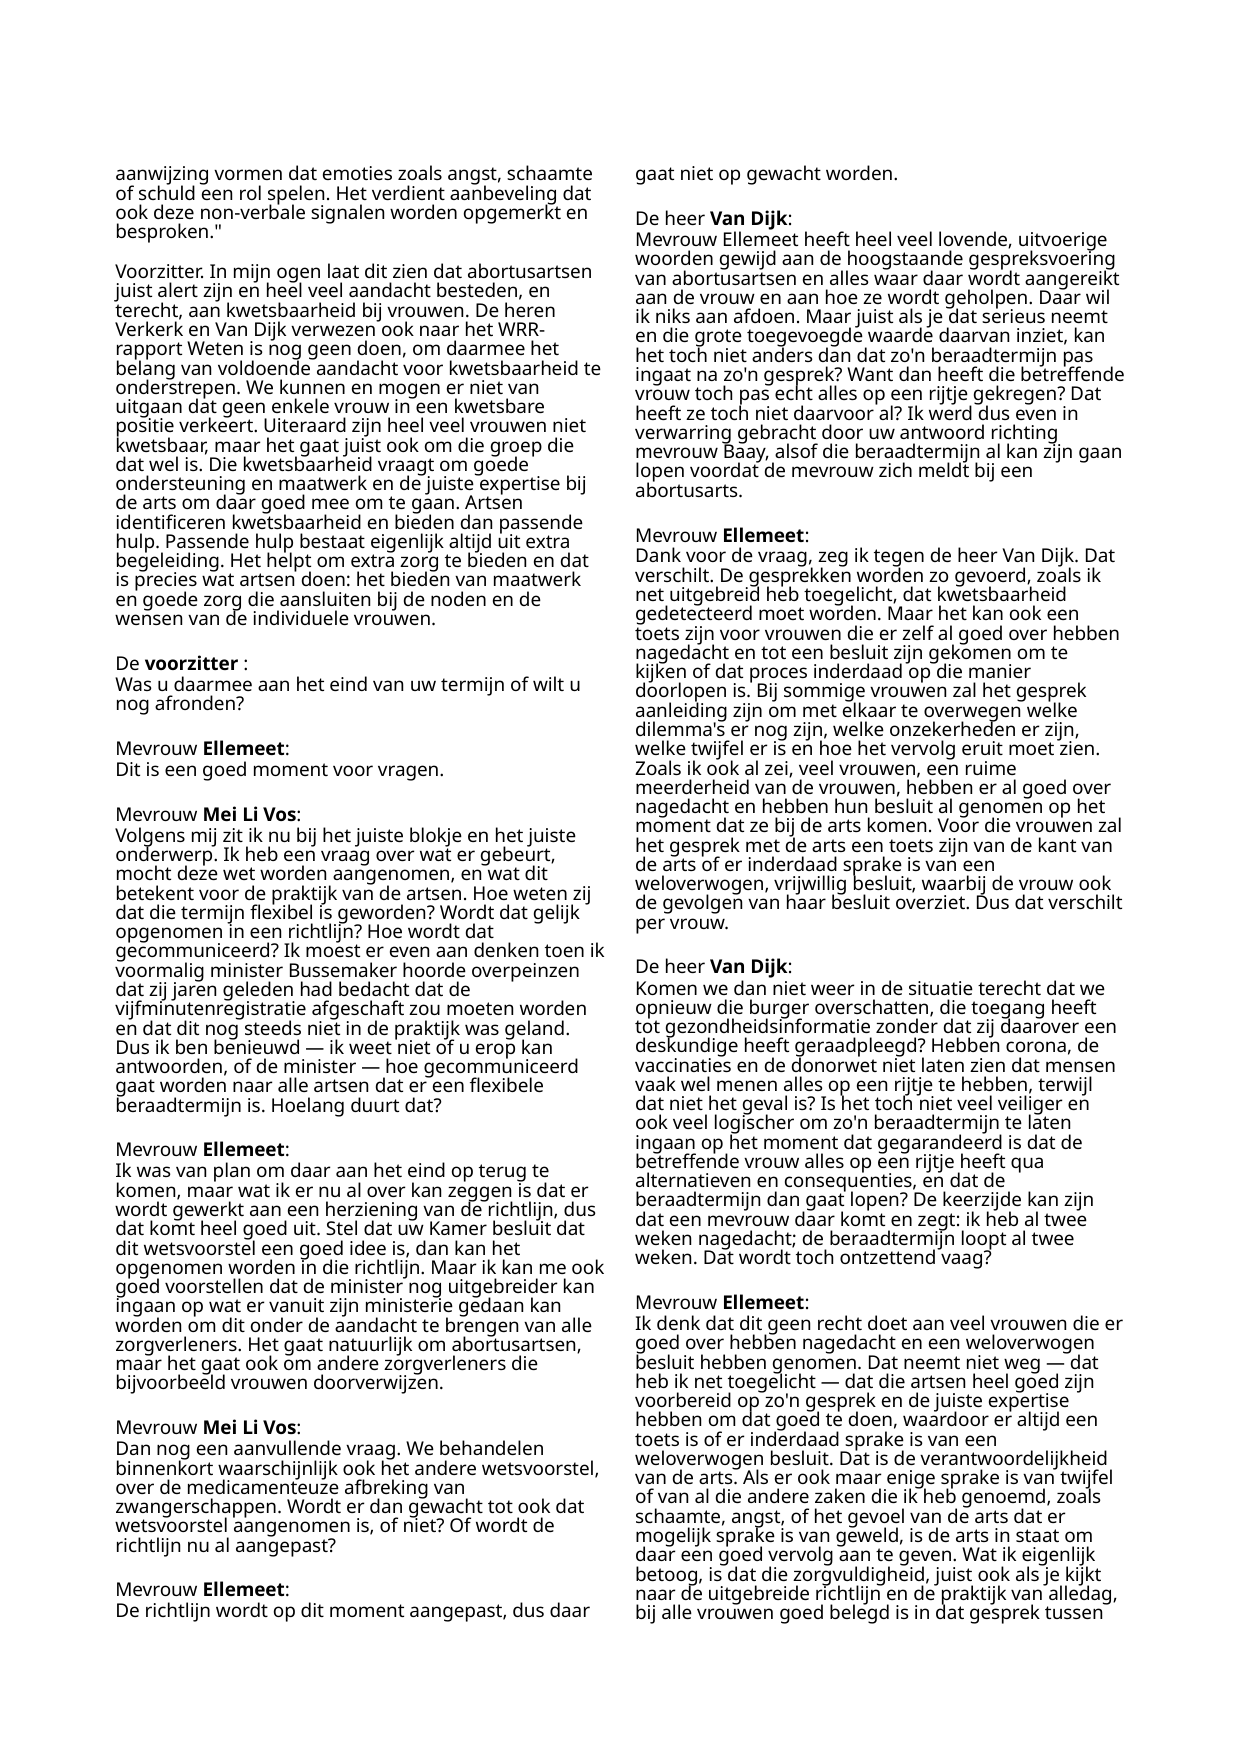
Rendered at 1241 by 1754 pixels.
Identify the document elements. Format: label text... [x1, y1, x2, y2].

text Mevrouw Ellemeet heeft heel veel lovende, uitvoerige woorden gewijd aan de hoogstaande gespreksvoering van abortusartsen en alles waar daar wordt aangereikt aan de vrouw en aan hoe ze wordt geholpen. Daar wil ik niks aan afdoen. Maar juist als je dat serieus neemt en die grote toegevoegde waarde daarvan inziet, kan het toch niet anders dan dat zo'n beraadtermijn pas ingaat na zo'n gesprek? Want dan heeft die betreffende vrouw toch pas echt alles op een rijtje gekregen? Dat heeft ze toch niet daarvoor al? Ik werd dus even in verwarring gebracht door uw antwoord richting mevrouw Baay, alsof die beraadtermijn al kan zijn gaan lopen voordat de mevrouw zich meldt bij een abortusarts. [635, 231, 1125, 501]
text Mevrouw Ellemeet: [635, 1289, 1125, 1315]
text Mevrouw Mei Li Vos: [115, 1414, 605, 1440]
text Mevrouw Ellemeet: [115, 1137, 605, 1162]
text Ik denk dat dit geen recht doet aan veel vrouwen die er goed over hebben nagedacht en een weloverwogen besluit hebben genomen. Dat neemt niet weg — dat heb ik net toegelicht — dat die artsen heel goed zijn voorbereid op zo'n gesprek en de juiste expertise hebben om dat goed te doen, waardoor er altijd een toets is of er inderdaad sprake is van een weloverwogen besluit. Dat is de verantwoordelijkheid van de arts. Als er ook maar enige sprake is van twijfel of van al die andere zaken die ik heb genoemd, zoals schaamte, angst, of het gevoel van de arts dat er mogelijk sprake is van geweld, is de arts in staat om daar een goed vervolg aan te geven. Wat ik eigenlijk betoog, is dat die zorgvuldigheid, juist ook als je kijkt naar de uitgebreide richtlijn en de praktijk van alledag, bij alle vrouwen goed belegd is in dat gesprek tussen [635, 1315, 1125, 1623]
text Was u daarmee aan het eind van uw termijn of wilt u nog afronden? [115, 676, 605, 714]
text Dank voor de vraag, zeg ik tegen de heer Van Dijk. Dat verschilt. De gesprekken worden zo gevoerd, zoals ik net uitgebreid heb toegelicht, dat kwetsbaarheid gedetecteerd moet worden. Maar het kan ook een toets zijn voor vrouwen die er zelf al goed over hebben nagedacht en tot een besluit zijn gekomen om te kijken of dat proces inderdaad op die manier doorlopen is. Bij sommige vrouwen zal het gesprek aanleiding zijn om met elkaar te overwegen welke dilemma's er nog zijn, welke onzekerheden er zijn, welke twijfel er is en hoe het vervolg eruit moet zien. Zoals ik ook al zei, veel vrouwen, een ruime meerderheid van de vrouwen, hebben er al goed over nagedacht en hebben hun besluit al genomen op het moment dat ze bij de arts komen. Voor die vrouwen zal het gesprek met de arts een toets zijn van de kant van de arts of er inderdaad sprake is van een weloverwogen, vrijwillig besluit, waarbij de vrouw ook de gevolgen van haar besluit overziet. Dus dat verschilt per vrouw. [635, 547, 1125, 933]
text De richtlijn wordt op dit moment aangepast, dus daar [115, 1602, 605, 1622]
text Mevrouw Ellemeet: [115, 1577, 605, 1602]
text gaat niet op gewacht worden. [635, 165, 1125, 184]
text Ik was van plan om daar aan het eind op terug te komen, maar wat ik er nu al over kan zeggen is dat er wordt gewerkt aan een herziening van de richtlijn, dus dat komt heel goed uit. Stel dat uw Kamer besluit dat dit wetsvoorstel een goed idee is, dan kan het opgenomen worden in die richtlijn. Maar ik kan me ook goed voorstellen dat de minister nog uitgebreider kan ingaan op wat er vanuit zijn ministerie gedaan kan worden om dit onder de aandacht te brengen van alle zorgverleners. Het gaat natuurlijk om abortusartsen, maar het gaat ook om andere zorgverleners die bijvoorbeeld vrouwen doorverwijzen. [115, 1162, 605, 1394]
text De voorzitter : [115, 650, 605, 676]
text Volgens mij zit ik nu bij het juiste blokje en het juiste onderwerp. Ik heb een vraag over wat er gebeurt, mocht deze wet worden aangenomen, en wat dit betekent voor de praktijk van de artsen. Hoe weten zij dat die termijn flexibel is geworden? Wordt dat gelijk opgenomen in een richtlijn? Hoe wordt dat gecommuniceerd? Ik moest er even aan denken toen ik voormalig minister Bussemaker hoorde overpeinzen dat zij jaren geleden had bedacht dat de vijfminutenregistratie afgeschaft zou moeten worden en dat dit nog steeds niet in de praktijk was geland. Dus ik ben benieuwd — ik weet niet of u erop kan antwoorden, of de minister — hoe gecommuniceerd gaat worden naar alle artsen dat er een flexibele beraadtermijn is. Hoelang duurt dat? [115, 827, 605, 1116]
text Komen we dan niet weer in de situatie terecht dat we opnieuw die burger overschatten, die toegang heeft tot gezondheidsinformatie zonder dat zij daarover een deskundige heeft geraadpleegd? Hebben corona, de vaccinaties en de donorwet niet laten zien dat mensen vaak wel menen alles op een rijtje te hebben, terwijl dat niet het geval is? Is het toch niet veel veiliger en ook veel logischer om zo'n beraadtermijn te laten ingaan op het moment dat gegarandeerd is dat de betreffende vrouw alles op een rijtje heeft qua alternatieven en consequenties, en dat de beraadtermijn dan gaat lopen? De keerzijde kan zijn dat een mevrouw daar komt en zegt: ik heb al twee weken nagedacht; de beraadtermijn loopt al twee weken. Dat wordt toch ontzettend vaag? [635, 979, 1125, 1268]
text Dan nog een aanvullende vraag. We behandelen binnenkort waarschijnlijk ook het andere wetsvoorstel, over de medicamenteuze afbreking van zwangerschappen. Wordt er dan gewacht tot ook dat wetsvoorstel aangenomen is, of niet? Of wordt de richtlijn nu al aangepast? [115, 1440, 605, 1556]
text Mevrouw Mei Li Vos: [115, 801, 605, 827]
text Mevrouw Ellemeet: [635, 522, 1125, 547]
text Dit is een goed moment voor vragen. [115, 761, 605, 780]
text De heer Van Dijk: [635, 954, 1125, 979]
text Mevrouw Ellemeet: [115, 735, 605, 761]
text aanwijzing vormen dat emoties zoals angst, schaamte of schuld een rol spelen. Het verdient aanbeveling dat ook deze non-verbale signalen worden opgemerkt en besproken." [115, 165, 605, 242]
text De heer Van Dijk: [635, 205, 1125, 231]
text Voorzitter. In mijn ogen laat dit zien dat abortusartsen juist alert zijn en heel veel aandacht besteden, en terecht, aan kwetsbaarheid bij vrouwen. De heren Verkerk en Van Dijk verwezen ook naar het WRR-rapport Weten is nog geen doen, om daarmee het belang van voldoende aandacht voor kwetsbaarheid te onderstrepen. We kunnen en mogen er niet van uitgaan dat geen enkele vrouw in een kwetsbare positie verkeert. Uiteraard zijn heel veel vrouwen niet kwetsbaar, maar het gaat juist ook om die groep die dat wel is. Die kwetsbaarheid vraagt om goede ondersteuning en maatwerk en de juiste expertise bij de arts om daar goed mee om te gaan. Artsen identificeren kwetsbaarheid en bieden dan passende hulp. Passende hulp bestaat eigenlijk altijd uit extra begeleiding. Het helpt om extra zorg te bieden en dat is precies wat artsen doen: het bieden van maatwerk en goede zorg die aansluiten bij de noden en de wensen van de individuele vrouwen. [115, 263, 605, 629]
